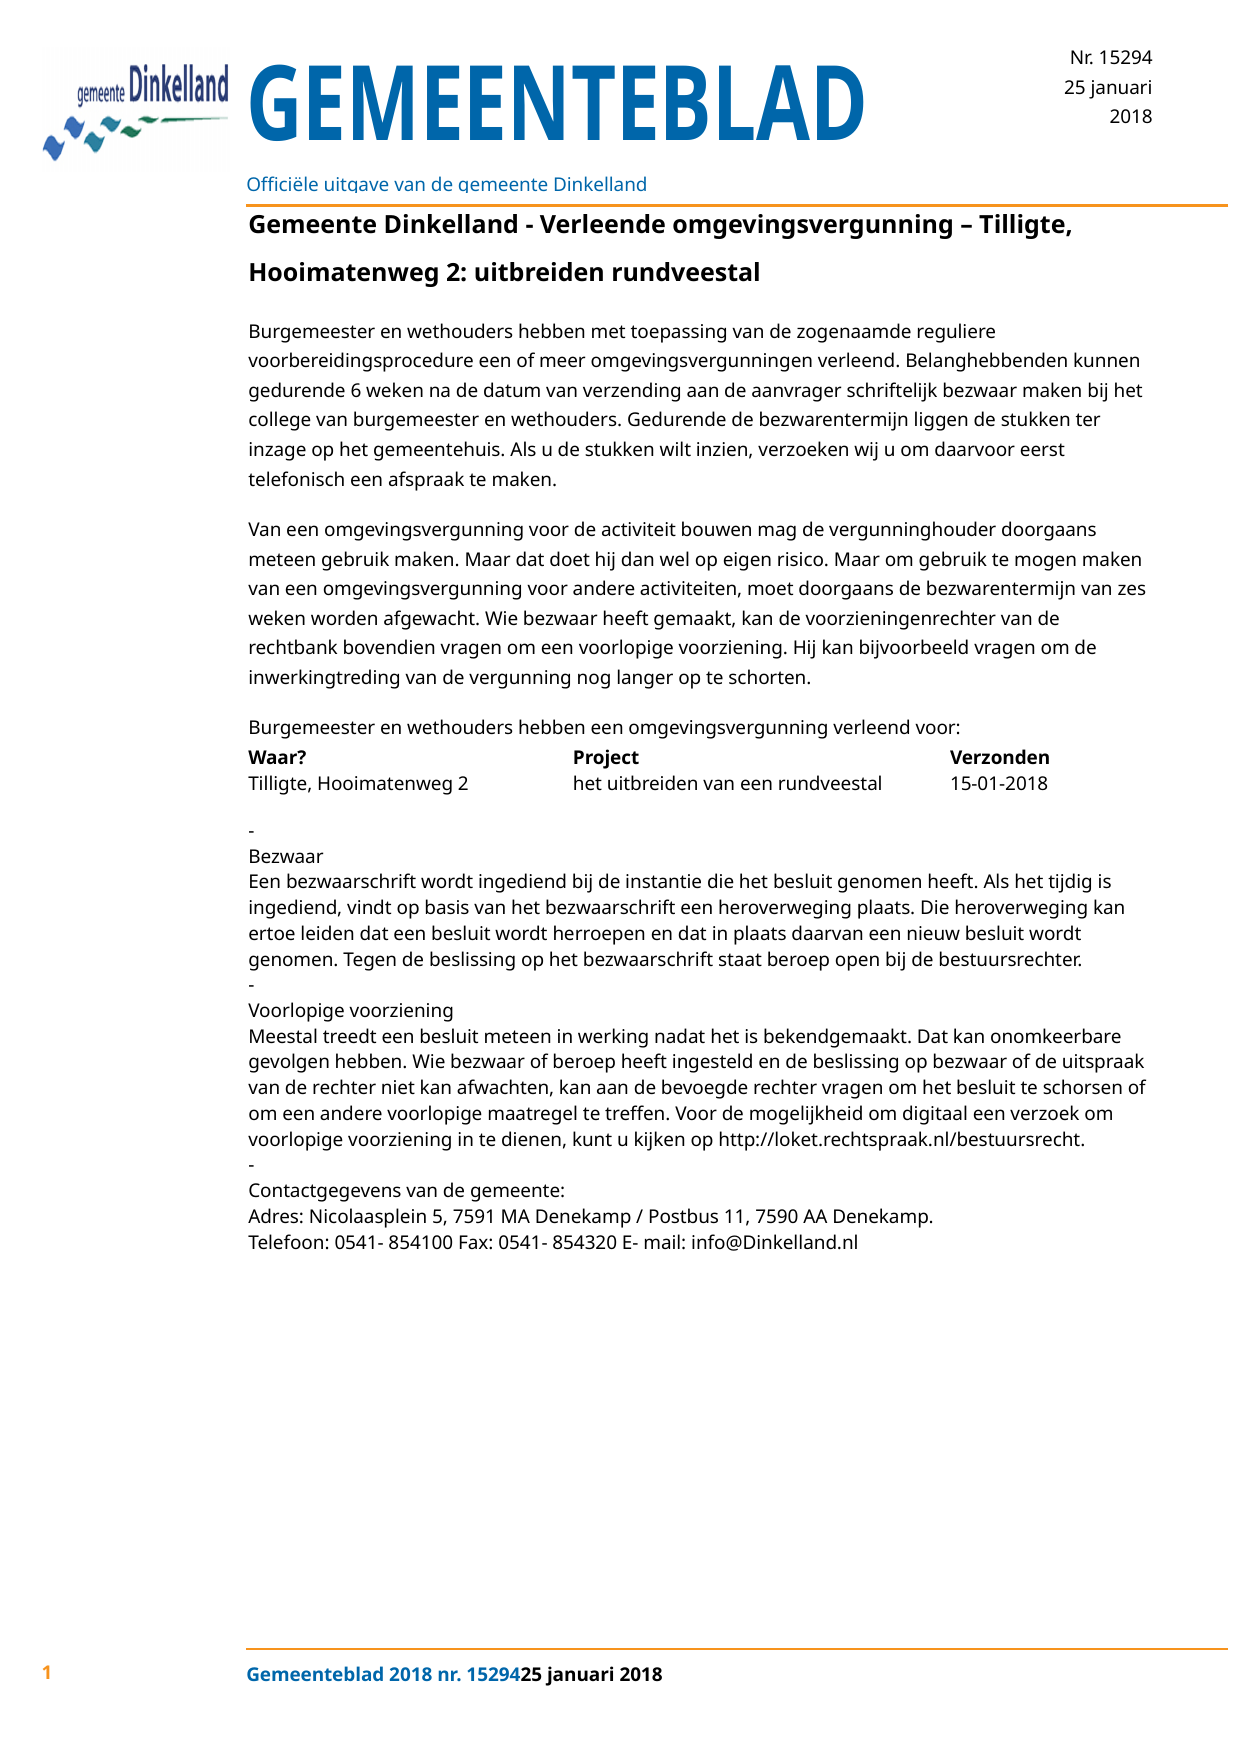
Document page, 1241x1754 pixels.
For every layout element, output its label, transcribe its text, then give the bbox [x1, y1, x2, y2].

text Contactgegevens van de gemeente: [248, 1177, 1152, 1203]
text - [248, 972, 1152, 997]
table_cell het uitbreiden van een rundveestal [573, 770, 950, 796]
table_header Waar? [248, 744, 573, 770]
picture [41, 47, 231, 172]
text Voorlopige voorziening [248, 997, 1152, 1023]
text Meestal treedt een besluit meteen in werking nadat het is bekendgemaakt. Dat kan onomkeerbare gevolgen hebben. Wie bezwaar of beroep heeft ingesteld en de beslissing op bezwaar of de uitspraak van de rechter niet kan afwachten, kan aan de bevoegde rechter vragen om het besluit te schorsen of om een andere voorlopige maatregel te treffen. Voor de mogelijkheid om digitaal een verzoek om voorlopige voorziening in te dienen, kunt u kijken op http://loket.rechtspraak.nl/bestuursrecht. [248, 1023, 1152, 1152]
text Burgemeester en wethouders hebben een omgevingsvergunning verleend voor: [248, 714, 1152, 740]
text Gemeente Dinkelland - Verleende omgevingsvergunning – Tilligte, Hooimatenweg 2: uitbreiden rundveestal [248, 207, 1152, 288]
text Van een omgevingsvergunning voor de activiteit bouwen mag de vergunninghouder doorgaans meteen gebruik maken. Maar dat doet hij dan wel op eigen risico. Maar om gebruik te mogen maken van een omgevingsvergunning voor andere activiteiten, moet doorgaans de bezwarentermijn van zes weken worden afgewacht. Wie bezwaar heeft gemaakt, kan de voorzieningenrechter van de rechtbank bovendien vragen om een voorlopige voorziening. Hij kan bijvoorbeeld vragen om de inwerkingtreding van de vergunning nog langer op te schorten. [248, 516, 1152, 690]
text Burgemeester en wethouders hebben met toepassing van de zogenaamde reguliere voorbereidingsprocedure een of meer omgevingsvergunningen verleend. Belanghebbenden kunnen gedurende 6 weken na de datum van verzending aan de aanvrager schriftelijk bezwaar maken bij het college van burgemeester en wethouders. Gedurende de bezwarentermijn liggen de stukken ter inzage op het gemeentehuis. Als u de stukken wilt inzien, verzoeken wij u om daarvoor eerst telefonisch een afspraak te maken. [248, 318, 1152, 492]
table_cell Tilligte, Hooimatenweg 2 [248, 770, 573, 796]
text Bezwaar [248, 843, 1152, 869]
table_header Verzonden [950, 744, 1152, 770]
text - [248, 1152, 1152, 1177]
table_header Project [573, 744, 950, 770]
text - [248, 817, 1152, 843]
text Een bezwaarschrift wordt ingediend bij de instantie die het besluit genomen heeft. Als het tijdig is ingediend, vindt op basis van het bezwaarschrift een heroverweging plaats. Die heroverweging kan ertoe leiden dat een besluit wordt herroepen en dat in plaats daarvan een nieuw besluit wordt genomen. Tegen de beslissing op het bezwaarschrift staat beroep open bij de bestuursrechter. [248, 869, 1152, 972]
text Adres: Nicolaasplein 5, 7591 MA Denekamp / Postbus 11, 7590 AA Denekamp. [248, 1203, 1152, 1229]
text Telefoon: 0541- 854100 Fax: 0541- 854320 E- mail: info@Dinkelland.nl [248, 1229, 1152, 1254]
table_cell 15-01-2018 [950, 770, 1152, 796]
